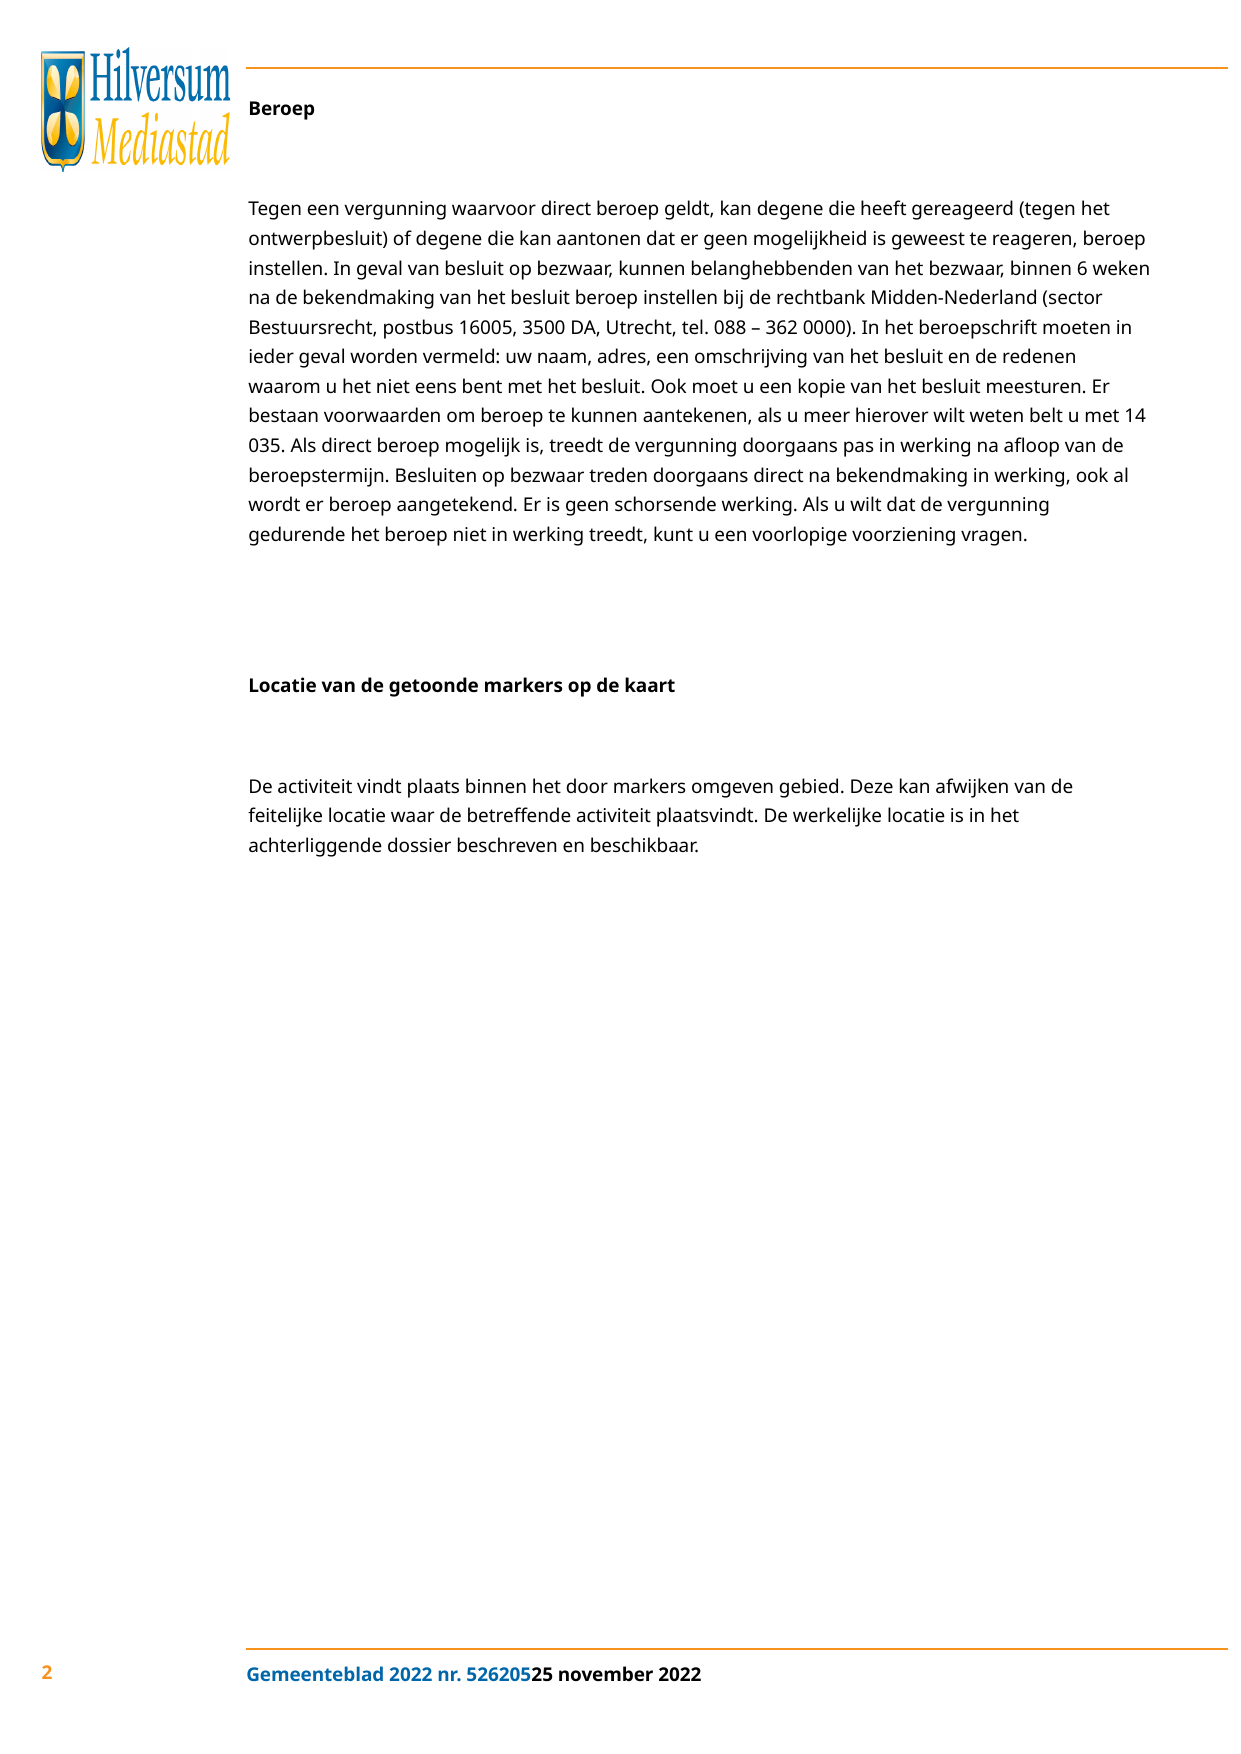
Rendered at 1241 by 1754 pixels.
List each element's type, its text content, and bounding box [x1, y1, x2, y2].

picture [41, 47, 231, 172]
text De activiteit vindt plaats binnen het door markers omgeven gebied. Deze kan afwijken van de feitelijke locatie waar de betreffende activiteit plaatsvindt. De werkelijke locatie is in het achterliggende dossier beschreven en beschikbaar. [248, 773, 1152, 858]
text Locatie van de getoonde markers op de kaart [248, 672, 1152, 698]
text Tegen een vergunning waarvoor direct beroep geldt, kan degene die heeft gereageerd (tegen het ontwerpbesluit) of degene die kan aantonen dat er geen mogelijkheid is geweest te reageren, beroep instellen. In geval van besluit op bezwaar, kunnen belanghebbenden van het bezwaar, binnen 6 weken na de bekendmaking van het besluit beroep instellen bij de rechtbank Midden-Nederland (sector Bestuursrecht, postbus 16005, 3500 DA, Utrecht, tel. 088 – 362 0000). In het beroepschrift moeten in ieder geval worden vermeld: uw naam, adres, een omschrijving van het besluit en de redenen waarom u het niet eens bent met het besluit. Ook moet u een kopie van het besluit meesturen. Er bestaan voorwaarden om beroep te kunnen aantekenen, als u meer hierover wilt weten belt u met 14 035. Als direct beroep mogelijk is, treedt de vergunning doorgaans pas in werking na afloop van de beroepstermijn. Besluiten op bezwaar treden doorgaans direct na bekendmaking in werking, ook al wordt er beroep aangetekend. Er is geen schorsende werking. Als u wilt dat de vergunning gedurende het beroep niet in werking treedt, kunt u een voorlopige voorziening vragen. [248, 196, 1152, 547]
text Beroep [248, 95, 1152, 121]
